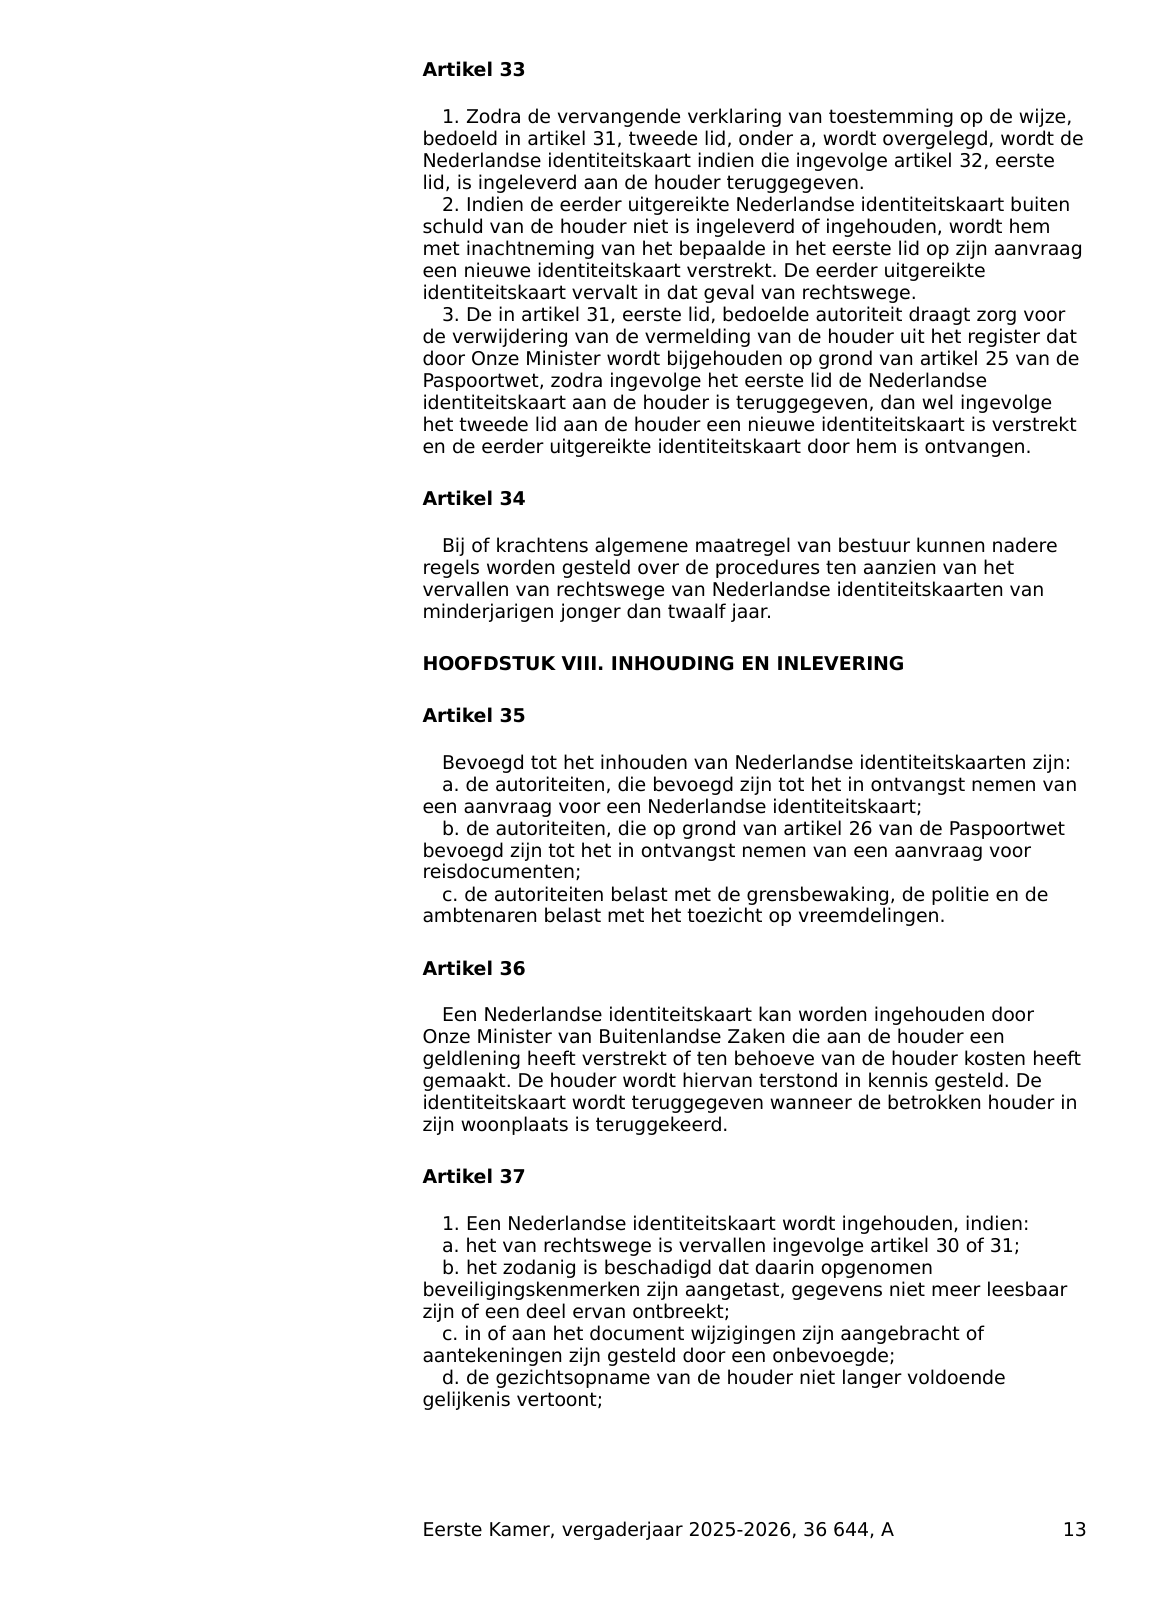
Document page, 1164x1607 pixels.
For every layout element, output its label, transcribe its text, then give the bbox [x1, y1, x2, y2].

subtitle Artikel 36 [422, 957, 1087, 979]
text c. in of aan het document wijzigingen zijn aangebracht of aantekeningen zijn gesteld door een onbevoegde; [422, 1323, 1087, 1367]
subtitle Artikel 34 [422, 488, 1087, 510]
text Bij of krachtens algemene maatregel van bestuur kunnen nadere regels worden gesteld over de procedures ten aanzien van het vervallen van rechtswege van Nederlandse identiteitskaarten van minderjarigen jonger dan twaalf jaar. [422, 535, 1087, 623]
text b. de autoriteiten, die op grond van artikel 26 van de Paspoortwet bevoegd zijn tot het in ontvangst nemen van een aanvraag voor reisdocumenten; [422, 817, 1087, 883]
text 1. Een Nederlandse identiteitskaart wordt ingehouden, indien: [422, 1213, 1087, 1235]
text 2. Indien de eerder uitgereikte Nederlandse identiteitskaart buiten schuld van de houder niet is ingeleverd of ingehouden, wordt hem met inachtneming van het bepaalde in het eerste lid op zijn aanvraag een nieuwe identiteitskaart verstrekt. De eerder uitgereikte identiteitskaart vervalt in dat geval van rechtswege. [422, 194, 1087, 304]
subtitle Artikel 35 [422, 704, 1087, 727]
text d. de gezichtsopname van de houder niet langer voldoende gelijkenis vertoont; [422, 1367, 1087, 1411]
subtitle Artikel 33 [422, 59, 1087, 81]
subtitle HOOFDSTUK VIII. INHOUDING EN INLEVERING [422, 653, 1087, 674]
text Bevoegd tot het inhouden van Nederlandse identiteitskaarten zijn: [422, 752, 1087, 773]
subtitle Artikel 37 [422, 1166, 1087, 1188]
text 3. De in artikel 31, eerste lid, bedoelde autoriteit draagt zorg voor de verwijdering van de vermelding van de houder uit het register dat door Onze Minister wordt bijgehouden op grond van artikel 25 van de Paspoortwet, zodra ingevolge het eerste lid de Nederlandse identiteitskaart aan de houder is teruggegeven, dan wel ingevolge het tweede lid aan de houder een nieuwe identiteitskaart is verstrekt en de eerder uitgereikte identiteitskaart door hem is ontvangen. [422, 304, 1087, 458]
text a. het van rechtswege is vervallen ingevolge artikel 30 of 31; [422, 1235, 1087, 1257]
text c. de autoriteiten belast met de grensbewaking, de politie en de ambtenaren belast met het toezicht op vreemdelingen. [422, 883, 1087, 927]
text a. de autoriteiten, die bevoegd zijn tot het in ontvangst nemen van een aanvraag voor een Nederlandse identiteitskaart; [422, 773, 1087, 817]
text b. het zodanig is beschadigd dat daarin opgenomen beveiligingskenmerken zijn aangetast, gegevens niet meer leesbaar zijn of een deel ervan ontbreekt; [422, 1257, 1087, 1323]
text 1. Zodra de vervangende verklaring van toestemming op de wijze, bedoeld in artikel 31, tweede lid, onder a, wordt overgelegd, wordt de Nederlandse identiteitskaart indien die ingevolge artikel 32, eerste lid, is ingeleverd aan de houder teruggegeven. [422, 106, 1087, 194]
text Een Nederlandse identiteitskaart kan worden ingehouden door Onze Minister van Buitenlandse Zaken die aan de houder een geldlening heeft verstrekt of ten behoeve van de houder kosten heeft gemaakt. De houder wordt hiervan terstond in kennis gesteld. De identiteitskaart wordt teruggegeven wanneer de betrokken houder in zijn woonplaats is teruggekeerd. [422, 1004, 1087, 1136]
